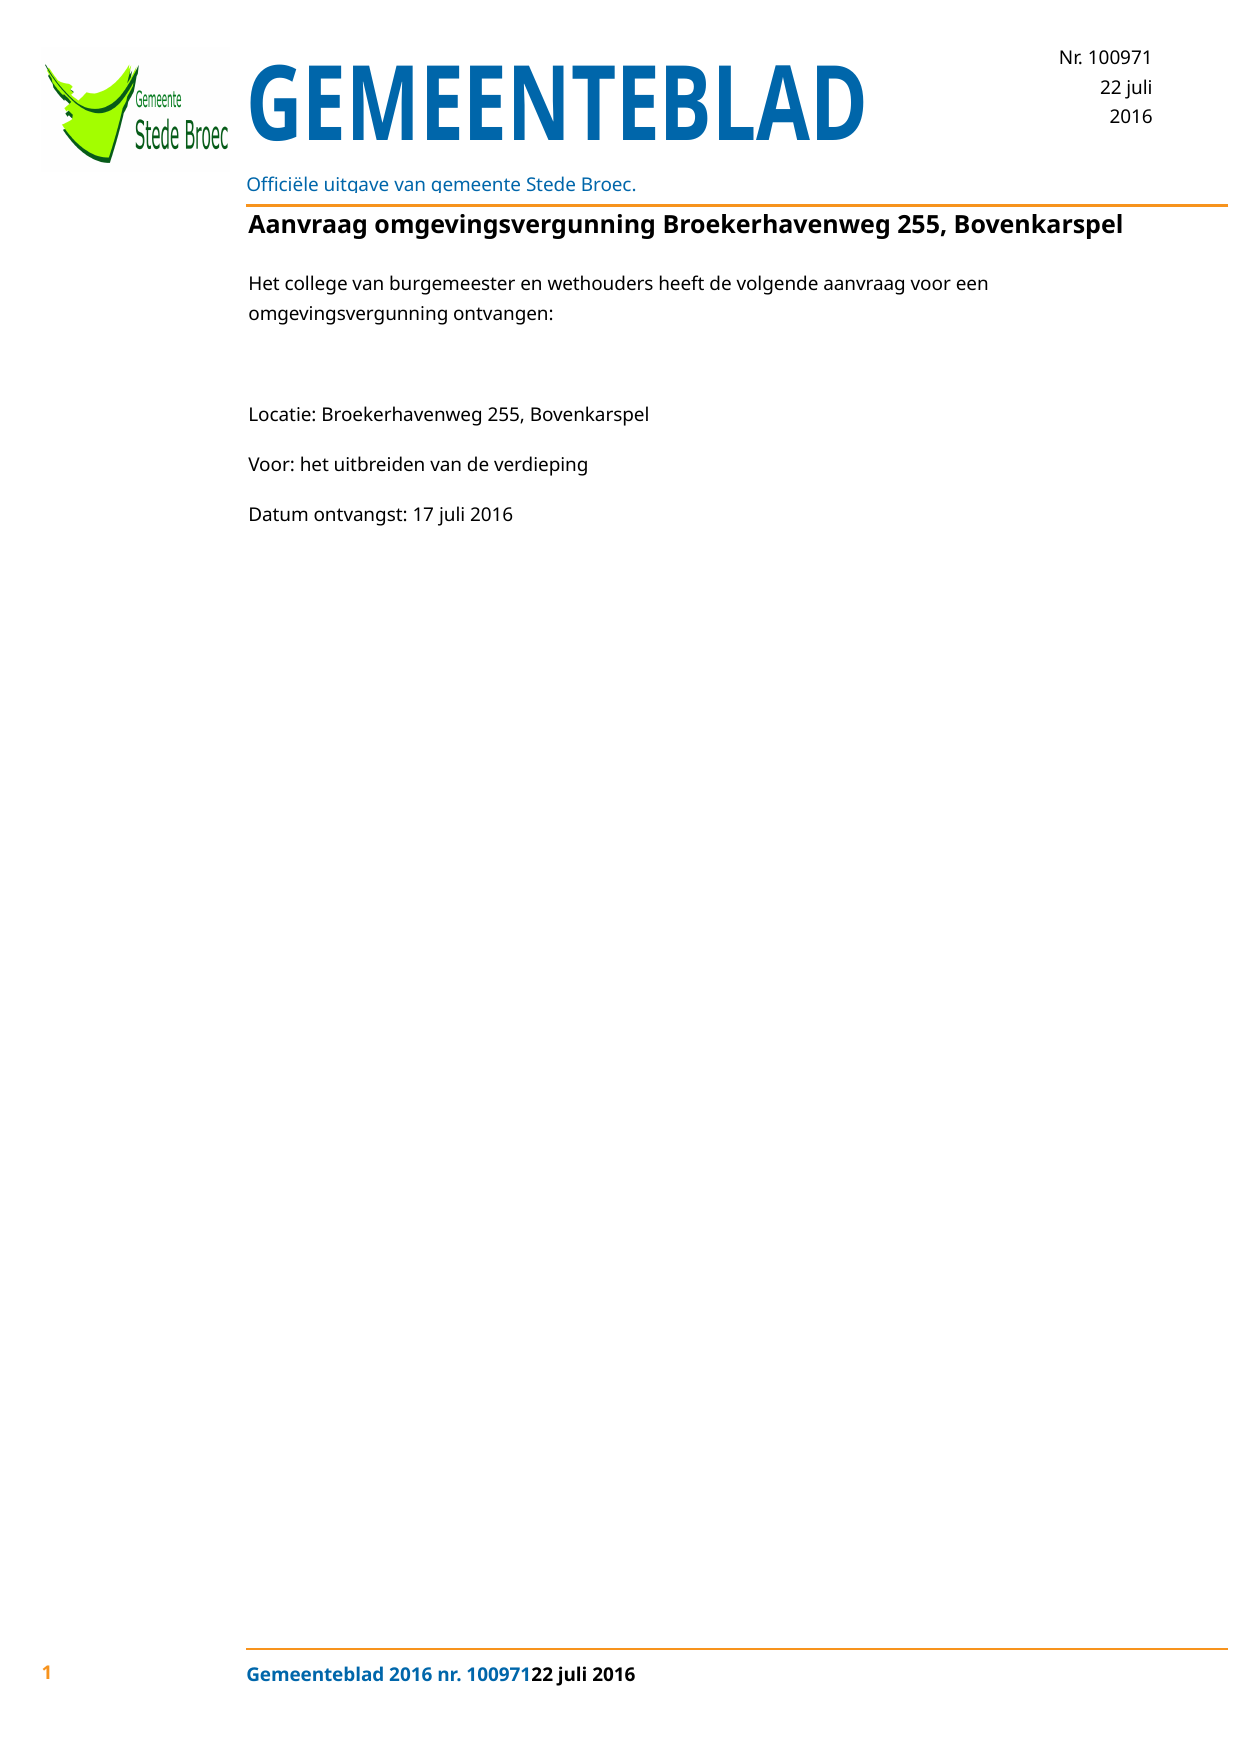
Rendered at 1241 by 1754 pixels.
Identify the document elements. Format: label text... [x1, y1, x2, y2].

text Locatie: Broekerhavenweg 255, Bovenkarspel [248, 401, 1152, 426]
picture [41, 47, 231, 172]
text Voor: het uitbreiden van de verdieping [248, 451, 1152, 477]
text Het college van burgemeester en wethouders heeft de volgende aanvraag voor een omgevingsvergunning ontvangen: [248, 270, 1152, 326]
text Aanvraag omgevingsvergunning Broekerhavenweg 255, Bovenkarspel [248, 207, 1152, 241]
text Datum ontvangst: 17 juli 2016 [248, 502, 1152, 527]
